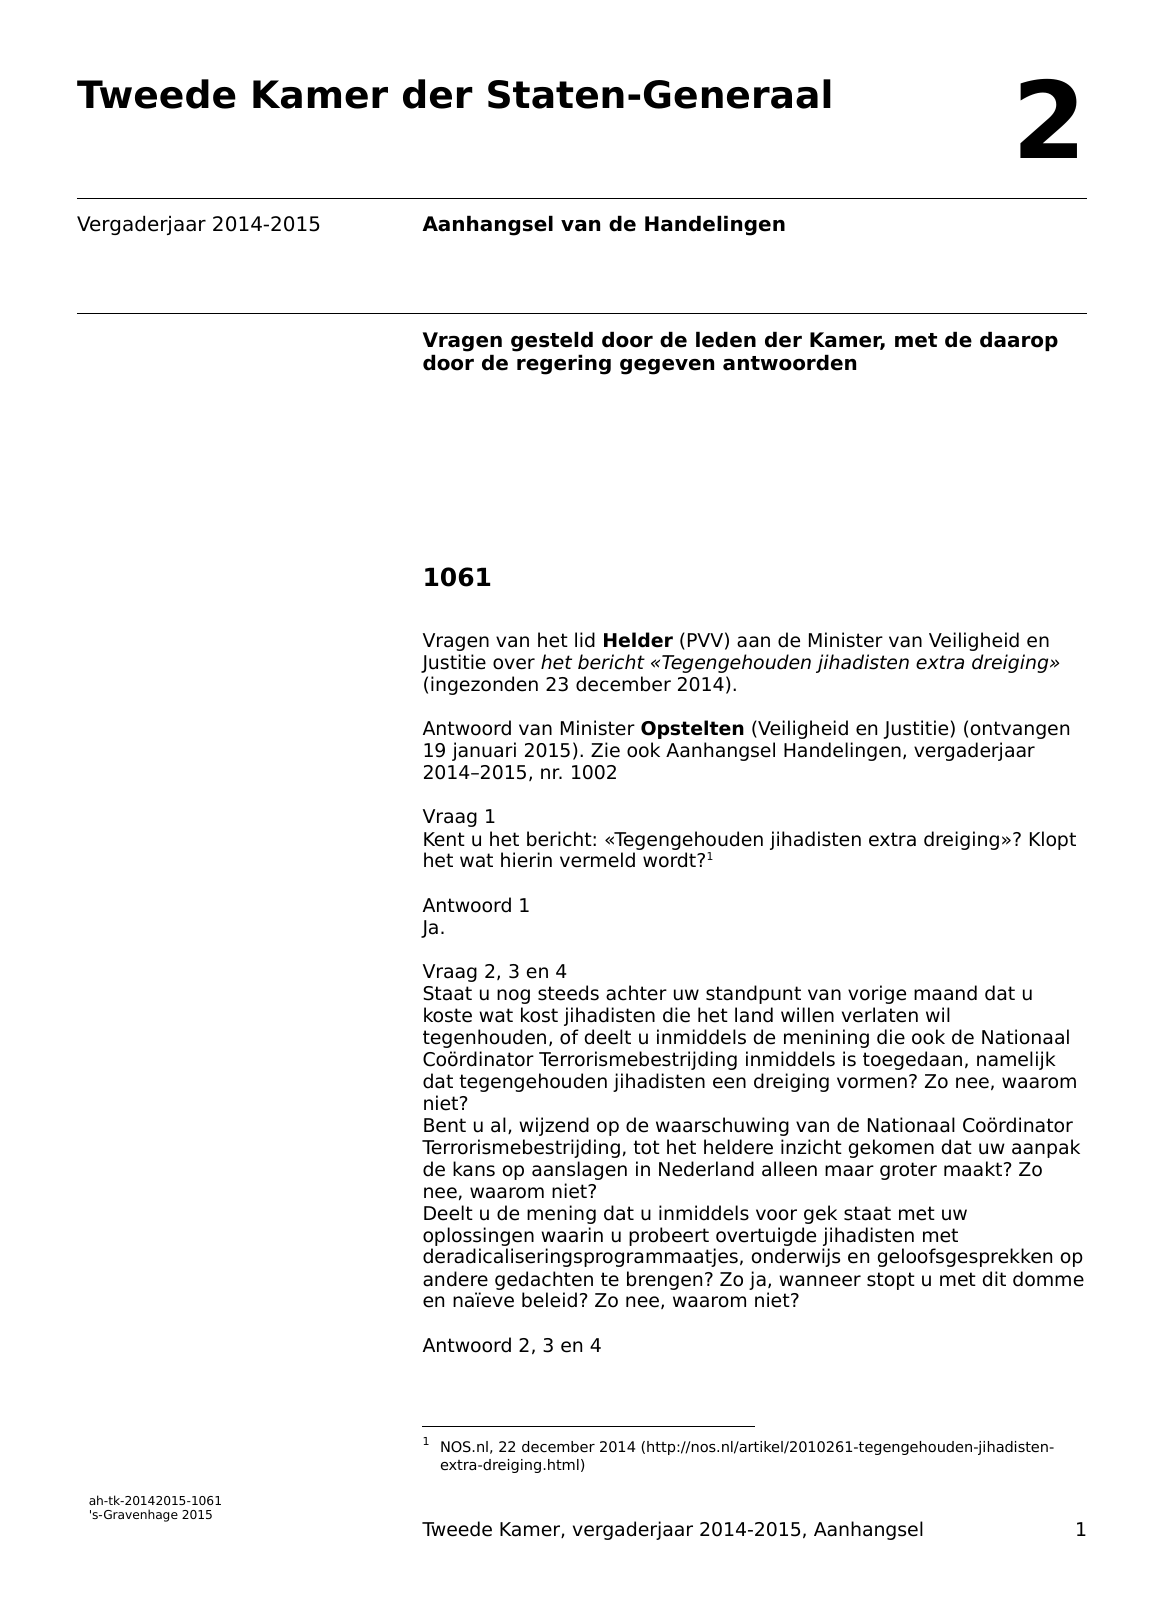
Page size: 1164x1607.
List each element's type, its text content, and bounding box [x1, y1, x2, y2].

text Vraag 1 [422, 806, 1087, 828]
table_cell Vergaderjaar 2014-2015 [77, 199, 422, 313]
table_cell Aanhangsel van de Handelingen [422, 199, 1087, 313]
text Antwoord 1 [422, 894, 1087, 917]
text NOS.nl, 22 december 2014 (http://nos.nl/artikel/2010261-tegengehouden-jihadisten-extra-dreiging.html) [422, 1435, 1087, 1474]
text Deelt u de mening dat u inmiddels voor gek staat met uw oplossingen waarin u probeert overtuigde jihadisten met deradicaliseringsprogrammaatjes, onderwijs en geloofsgesprekken op andere gedachten te brengen? Zo ja, wanneer stopt u met dit domme en naïeve beleid? Zo nee, waarom niet? [422, 1202, 1087, 1312]
text Ja. [422, 917, 1087, 938]
table_cell [77, 314, 422, 375]
text Staat u nog steeds achter uw standpunt van vorige maand dat u koste wat kost jihadisten die het land willen verlaten wil tegenhouden, of deelt u inmiddels de menining die ook de Nationaal Coördinator Terrorismebestrijding inmiddels is toegedaan, namelijk dat tegengehouden jihadisten een dreiging vormen? Zo nee, waarom niet? [422, 983, 1087, 1114]
table_header Tweede Kamer der Staten-Generaal [77, 59, 886, 198]
text Kent u het bericht: «Tegengehouden jihadisten extra dreiging»? Klopt het wat hierin vermeld wordt? [422, 828, 1087, 872]
text Antwoord 2, 3 en 4 [422, 1334, 1087, 1357]
text Bent u al, wijzend op de waarschuwing van de Nationaal Coördinator Terrorismebestrijding, tot het heldere inzicht gekomen dat uw aanpak de kans op aanslagen in Nederland alleen maar groter maakt? Zo nee, waarom niet? [422, 1114, 1087, 1202]
text 1061 [422, 563, 1087, 592]
table_header 2 [886, 59, 1087, 198]
text 's-Gravenhage 2015 [88, 1508, 323, 1522]
text Vragen van het lid Helder (PVV) aan de Minister van Veiligheid en Justitie over het bericht «Tegengehouden jihadisten extra dreiging» (ingezonden 23 december 2014). [422, 630, 1087, 696]
text Vraag 2, 3 en 4 [422, 961, 1087, 983]
table_cell Vragen gesteld door de leden der Kamer, met de daarop door de regering gegeven antwoorden [422, 314, 1087, 375]
text Antwoord van Minister Opstelten (Veiligheid en Justitie) (ontvangen 19 januari 2015). Zie ook Aanhangsel Handelingen, vergaderjaar 2014–2015, nr. 1002 [422, 718, 1087, 784]
text ah-tk-20142015-1061 [88, 1494, 323, 1508]
